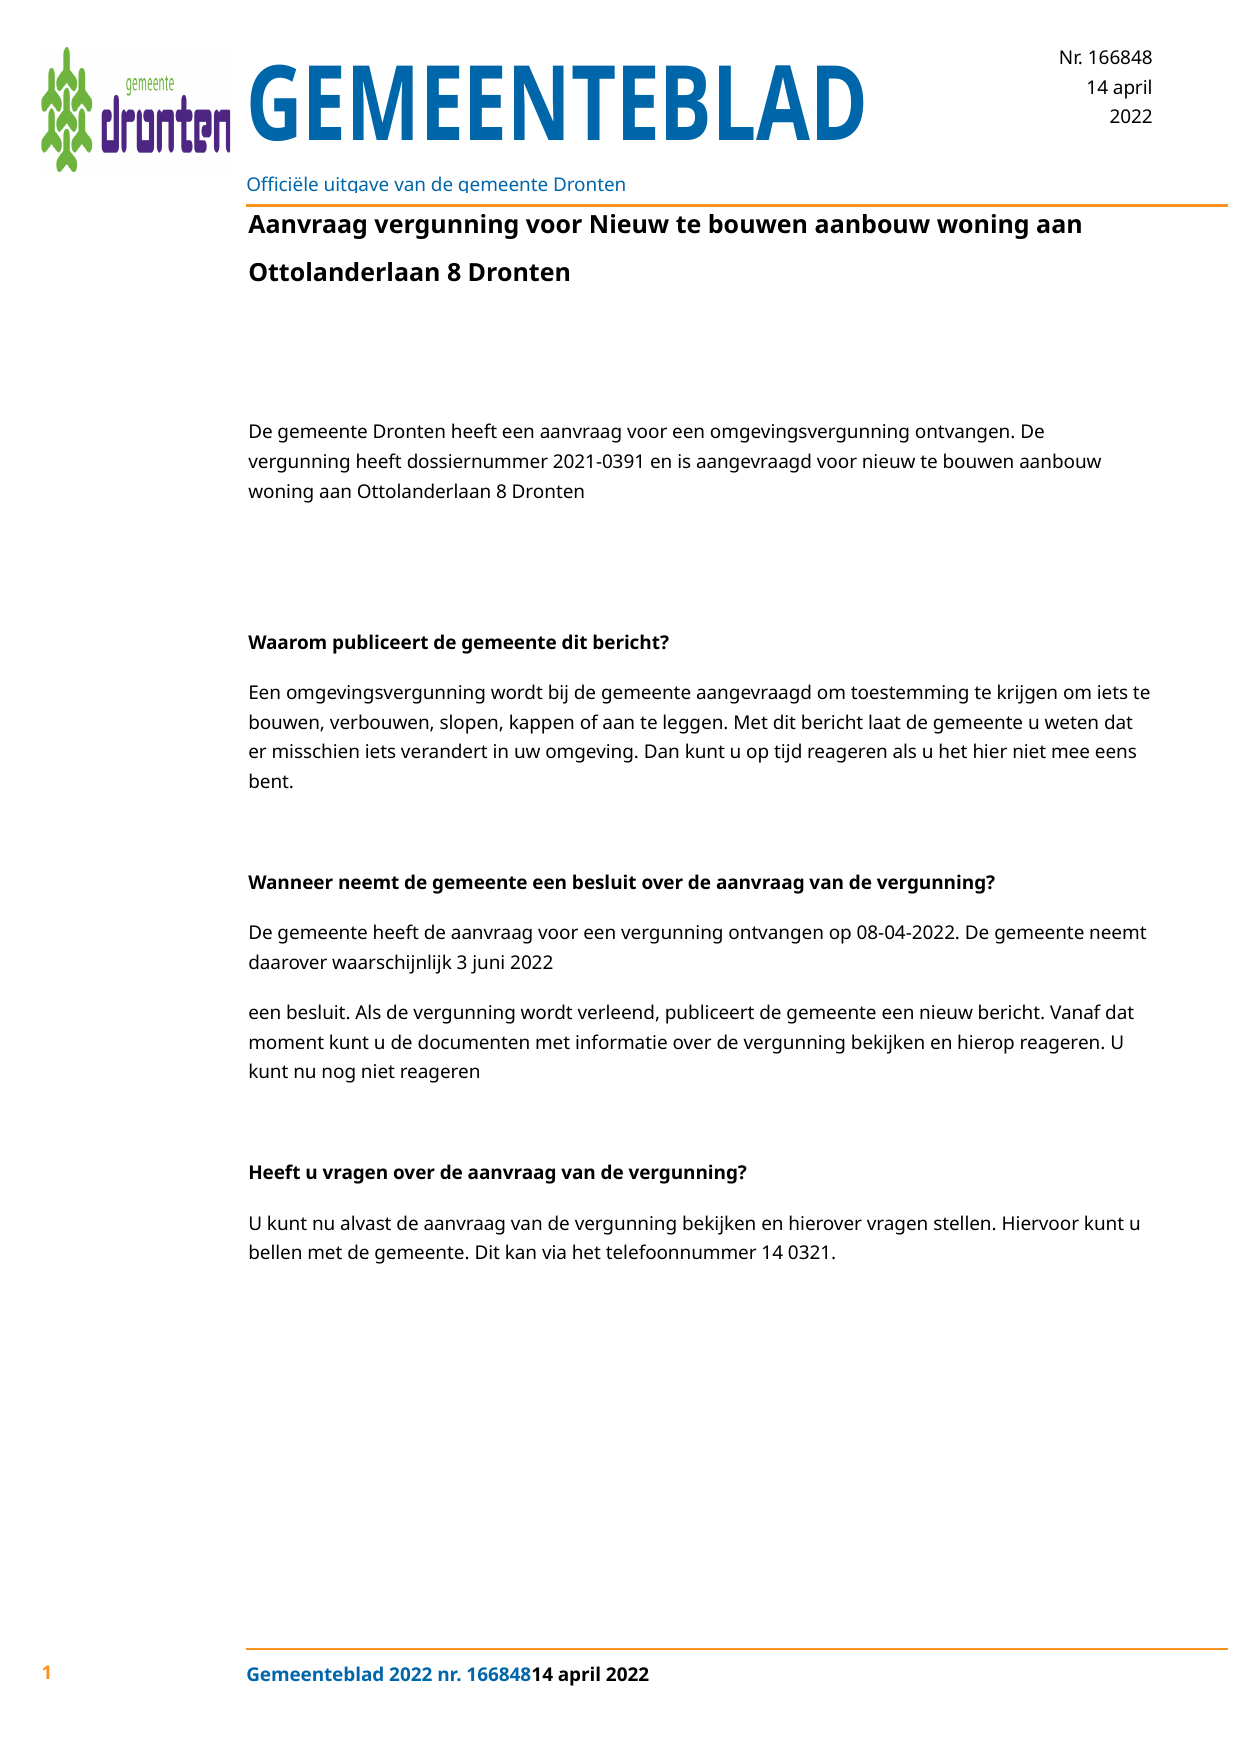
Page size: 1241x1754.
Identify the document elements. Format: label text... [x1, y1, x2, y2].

text De gemeente heeft de aanvraag voor een vergunning ontvangen op 08-04-2022. De gemeente neemt daarover waarschijnlijk 3 juni 2022 [248, 919, 1152, 975]
text Aanvraag vergunning voor Nieuw te bouwen aanbouw woning aan Ottolanderlaan 8 Dronten [248, 207, 1152, 288]
text Heeft u vragen over de aanvraag van de vergunning? [248, 1159, 1152, 1185]
text een besluit. Als de vergunning wordt verleend, publiceert de gemeente een nieuw bericht. Vanaf dat moment kunt u de documenten met informatie over de vergunning bekijken en hierop reageren. U kunt nu nog niet reageren [248, 999, 1152, 1084]
text Waarom publiceert de gemeente dit bericht? [248, 629, 1152, 655]
picture [41, 47, 231, 172]
text Een omgevingsvergunning wordt bij de gemeente aangevraagd om toestemming te krijgen om iets te bouwen, verbouwen, slopen, kappen of aan te leggen. Met dit bericht laat de gemeente u weten dat er misschien iets verandert in uw omgeving. Dan kunt u op tijd reageren als u het hier niet mee eens bent. [248, 679, 1152, 794]
text De gemeente Dronten heeft een aanvraag voor een omgevingsvergunning ontvangen. De vergunning heeft dossiernummer 2021-0391 en is aangevraagd voor nieuw te bouwen aanbouw woning aan Ottolanderlaan 8 Dronten [248, 419, 1152, 504]
text Wanneer neemt de gemeente een besluit over de aanvraag van de vergunning? [248, 869, 1152, 895]
text U kunt nu alvast de aanvraag van de vergunning bekijken en hierover vragen stellen. Hiervoor kunt u bellen met de gemeente. Dit kan via het telefoonnummer 14 0321. [248, 1210, 1152, 1265]
